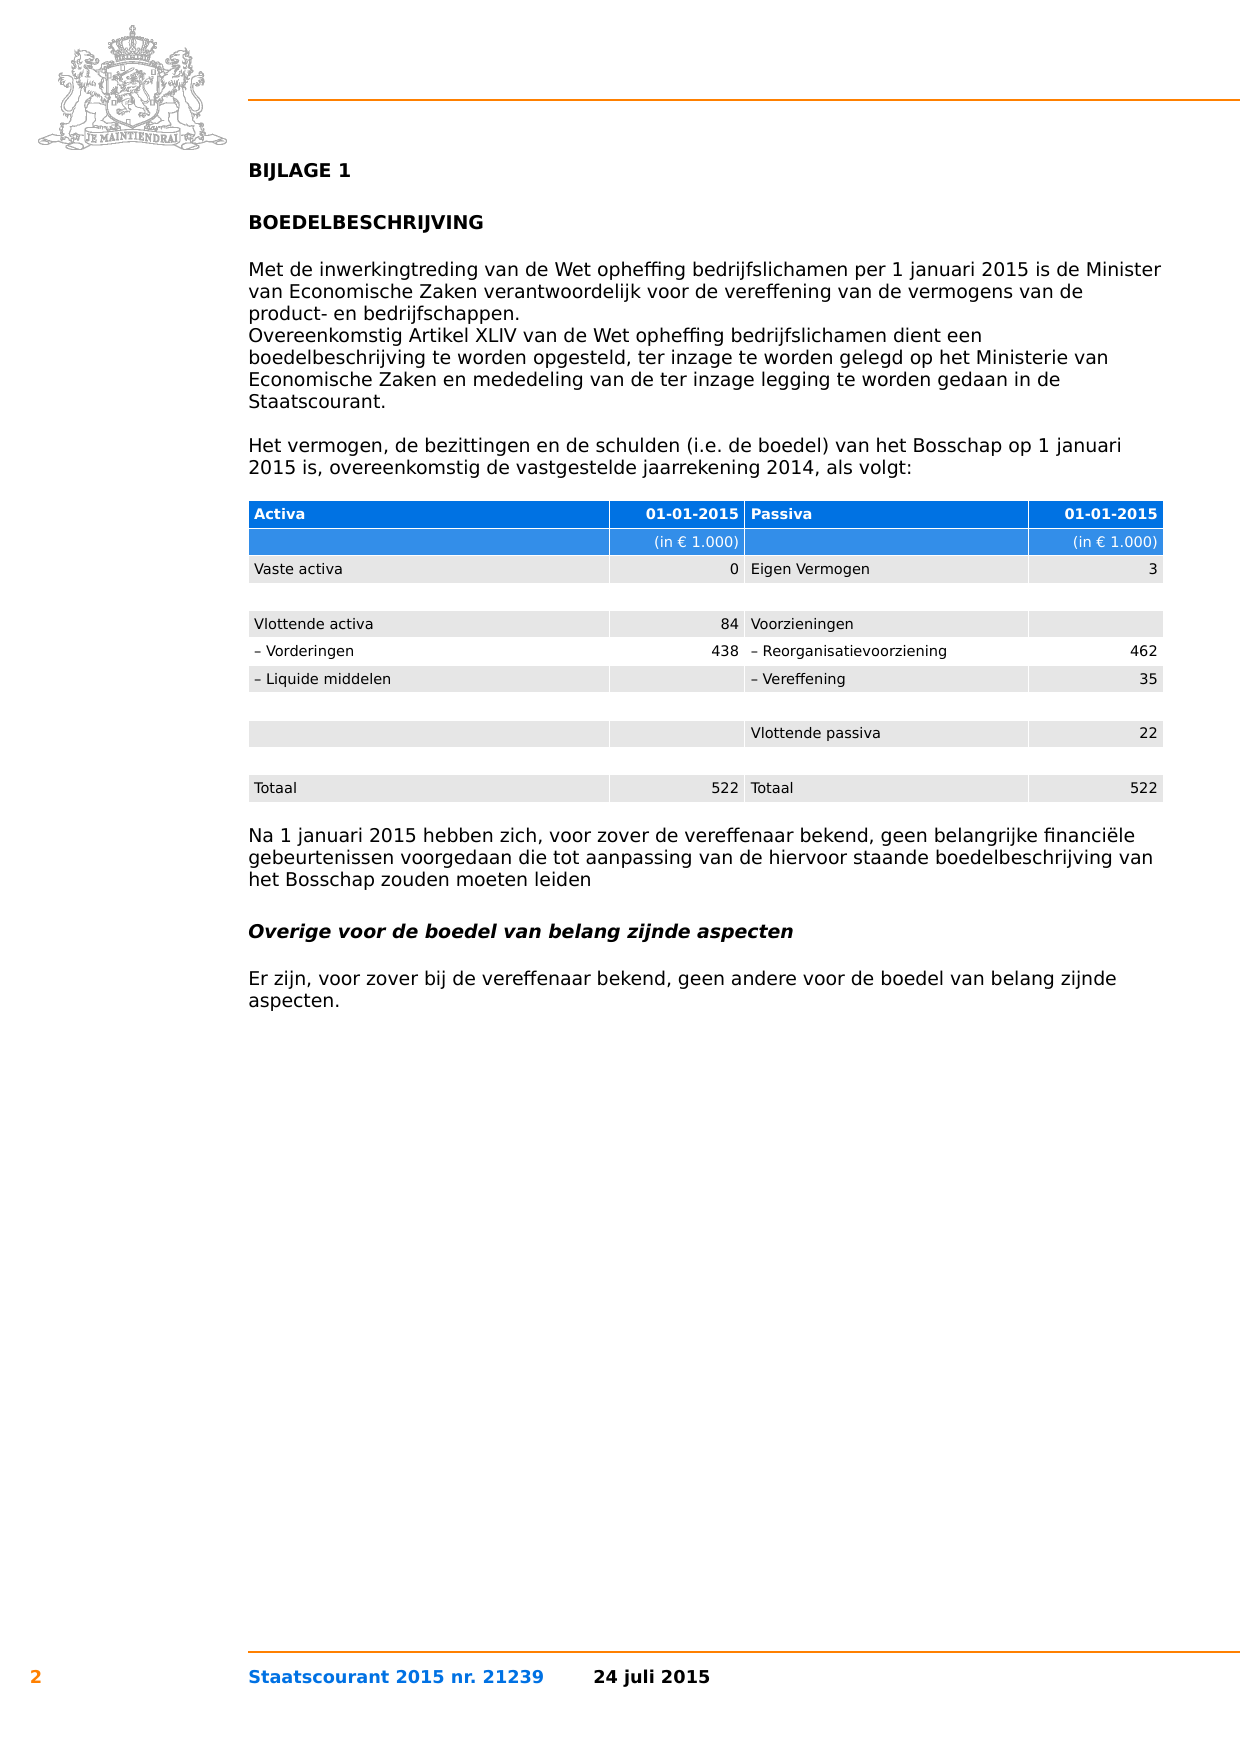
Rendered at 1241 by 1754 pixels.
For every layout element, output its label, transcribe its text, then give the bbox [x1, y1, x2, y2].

table_cell [1029, 584, 1163, 610]
table_cell [249, 529, 609, 555]
table_cell [1029, 693, 1163, 719]
table_cell – Vereffening [745, 666, 1028, 692]
table_cell Totaal [249, 775, 609, 802]
table_cell [1029, 611, 1163, 637]
table_cell Eigen Vermogen [745, 556, 1028, 583]
table_cell 438 [610, 639, 744, 665]
table_cell 35 [1029, 666, 1163, 692]
table_header 01-01-2015 [1029, 501, 1163, 528]
table_cell (in € 1.000) [1029, 529, 1163, 555]
table_cell 3 [1029, 556, 1163, 583]
table_cell [610, 748, 744, 774]
table_cell [610, 584, 744, 610]
table_cell 522 [1029, 775, 1163, 802]
table_cell [249, 693, 609, 719]
table_cell – Reorganisatievoorziening [745, 639, 1028, 665]
text Overeenkomstig Artikel XLIV van de Wet opheffing bedrijfslichamen dient een boedelbeschrijving te worden opgesteld, ter inzage te worden gelegd op het Ministerie van Economische Zaken en mededeling van de ter inzage legging te worden gedaan in de Staatscourant. [248, 325, 1163, 413]
text Het vermogen, de bezittingen en de schulden (i.e. de boedel) van het Bosschap op 1 januari 2015 is, overeenkomstig de vastgestelde jaarrekening 2014, als volgt: [248, 434, 1163, 478]
text Met de inwerkingtreding van de Wet opheffing bedrijfslichamen per 1 januari 2015 is de Minister van Economische Zaken verantwoordelijk voor de vereffening van de vermogens van de product- en bedrijfschappen. [248, 259, 1163, 325]
table_cell 522 [610, 775, 744, 802]
table_header Activa [249, 501, 609, 528]
table_cell [745, 584, 1028, 610]
table_cell [249, 748, 609, 774]
table_cell [1029, 748, 1163, 774]
subtitle BOEDELBESCHRIJVING [248, 212, 1163, 234]
table_cell Voorzieningen [745, 611, 1028, 637]
table_cell [249, 721, 609, 747]
table_cell [249, 584, 609, 610]
text Er zijn, voor zover bij de vereffenaar bekend, geen andere voor de boedel van belang zijnde aspecten. [248, 968, 1163, 1012]
table_cell Vaste activa [249, 556, 609, 583]
table_cell [610, 666, 744, 692]
table_cell [745, 748, 1028, 774]
picture [38, 25, 227, 150]
table_header Passiva [745, 501, 1028, 528]
table_cell (in € 1.000) [610, 529, 744, 555]
table_cell 0 [610, 556, 744, 583]
subtitle Overige voor de boedel van belang zijnde aspecten [248, 921, 1163, 943]
subtitle BIJLAGE 1 [248, 160, 1163, 182]
text Na 1 januari 2015 hebben zich, voor zover de vereffenaar bekend, geen belangrijke financiële gebeurtenissen voorgedaan die tot aanpassing van de hiervoor staande boedelbeschrijving van het Bosschap zouden moeten leiden [248, 825, 1163, 891]
table_cell [745, 693, 1028, 719]
table_cell [610, 693, 744, 719]
table_cell – Liquide middelen [249, 666, 609, 692]
table_cell 462 [1029, 639, 1163, 665]
table_header 01-01-2015 [610, 501, 744, 528]
table_cell [610, 721, 744, 747]
table_cell 84 [610, 611, 744, 637]
table_cell [745, 529, 1028, 555]
table_cell 22 [1029, 721, 1163, 747]
table_cell Vlottende passiva [745, 721, 1028, 747]
table_cell – Vorderingen [249, 639, 609, 665]
table_cell Totaal [745, 775, 1028, 802]
table_cell Vlottende activa [249, 611, 609, 637]
